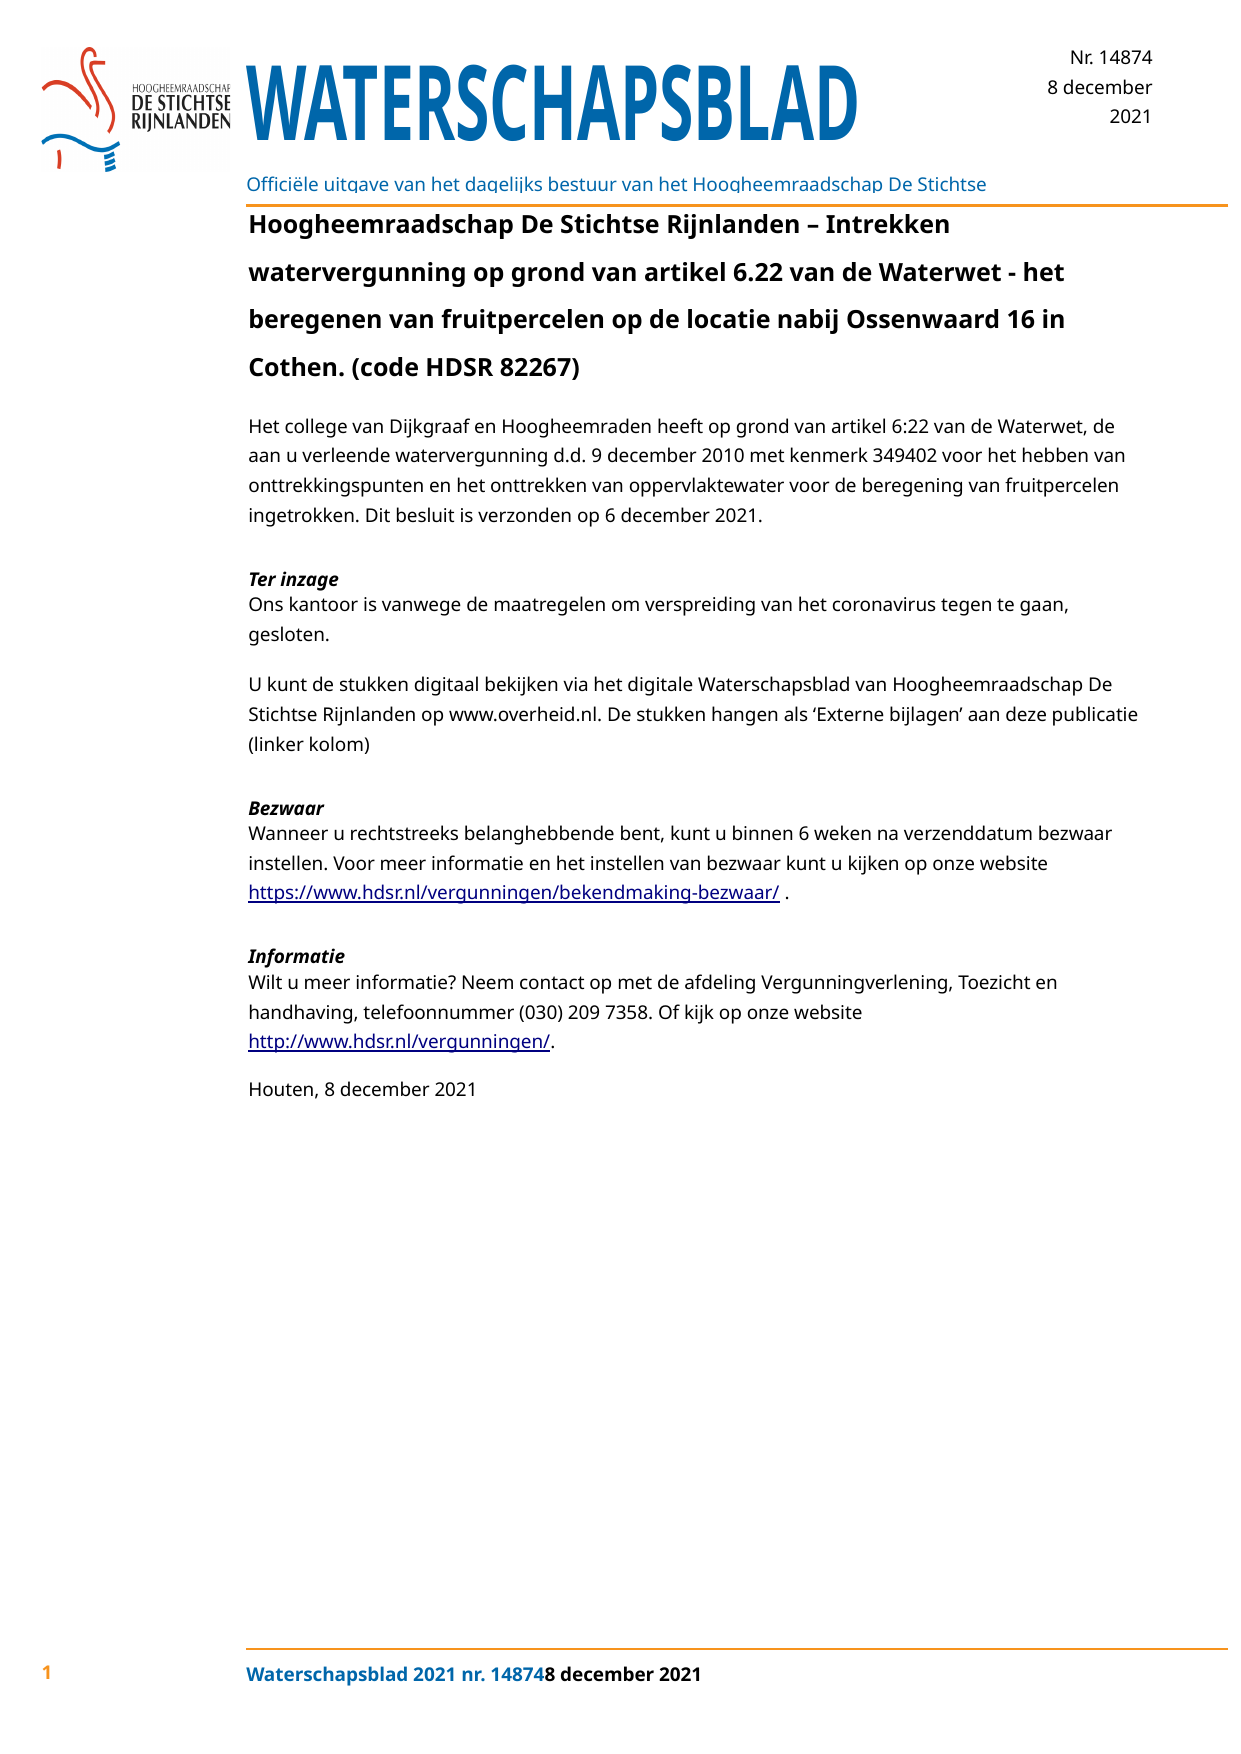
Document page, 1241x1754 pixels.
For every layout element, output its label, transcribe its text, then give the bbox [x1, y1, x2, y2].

text Wanneer u rechtstreeks belanghebbende bent, kunt u binnen 6 weken na verzenddatum bezwaar instellen. Voor meer informatie en het instellen van bezwaar kunt u kijken op onze website https://www.hdsr.nl/vergunningen/bekendmaking-bezwaar/ . [248, 820, 1152, 905]
text U kunt de stukken digitaal bekijken via het digitale Waterschapsblad van Hoogheemraadschap De Stichtse Rijnlanden op www.overheid.nl. De stukken hangen als ‘Externe bijlagen’ aan deze publicatie (linker kolom) [248, 672, 1152, 756]
picture [41, 47, 231, 172]
text Wilt u meer informatie? Neem contact op met de afdeling Vergunningverlening, Toezicht en handhaving, telefoonnummer (030) 209 7358. Of kijk op onze website http://www.hdsr.nl/vergunningen/. [248, 969, 1152, 1054]
text Ter inzage [248, 566, 1152, 592]
text Ons kantoor is vanwege de maatregelen om verspreiding van het coronavirus tegen te gaan, gesloten. [248, 592, 1152, 647]
text Informatie [248, 943, 1152, 969]
text Houten, 8 december 2021 [248, 1076, 1152, 1102]
text Bezwaar [248, 795, 1152, 820]
text Hoogheemraadschap De Stichtse Rijnlanden – Intrekken watervergunning op grond van artikel 6.22 van de Waterwet - het beregenen van fruitpercelen op de locatie nabij Ossenwaard 16 in Cothen. (code HDSR 82267) [248, 207, 1152, 384]
text Het college van Dijkgraaf en Hoogheemraden heeft op grond van artikel 6:22 van de Waterwet, de aan u verleende watervergunning d.d. 9 december 2010 met kenmerk 349402 voor het hebben van onttrekkingspunten en het onttrekken van oppervlaktewater voor de beregening van fruitpercelen ingetrokken. Dit besluit is verzonden op 6 december 2021. [248, 413, 1152, 528]
